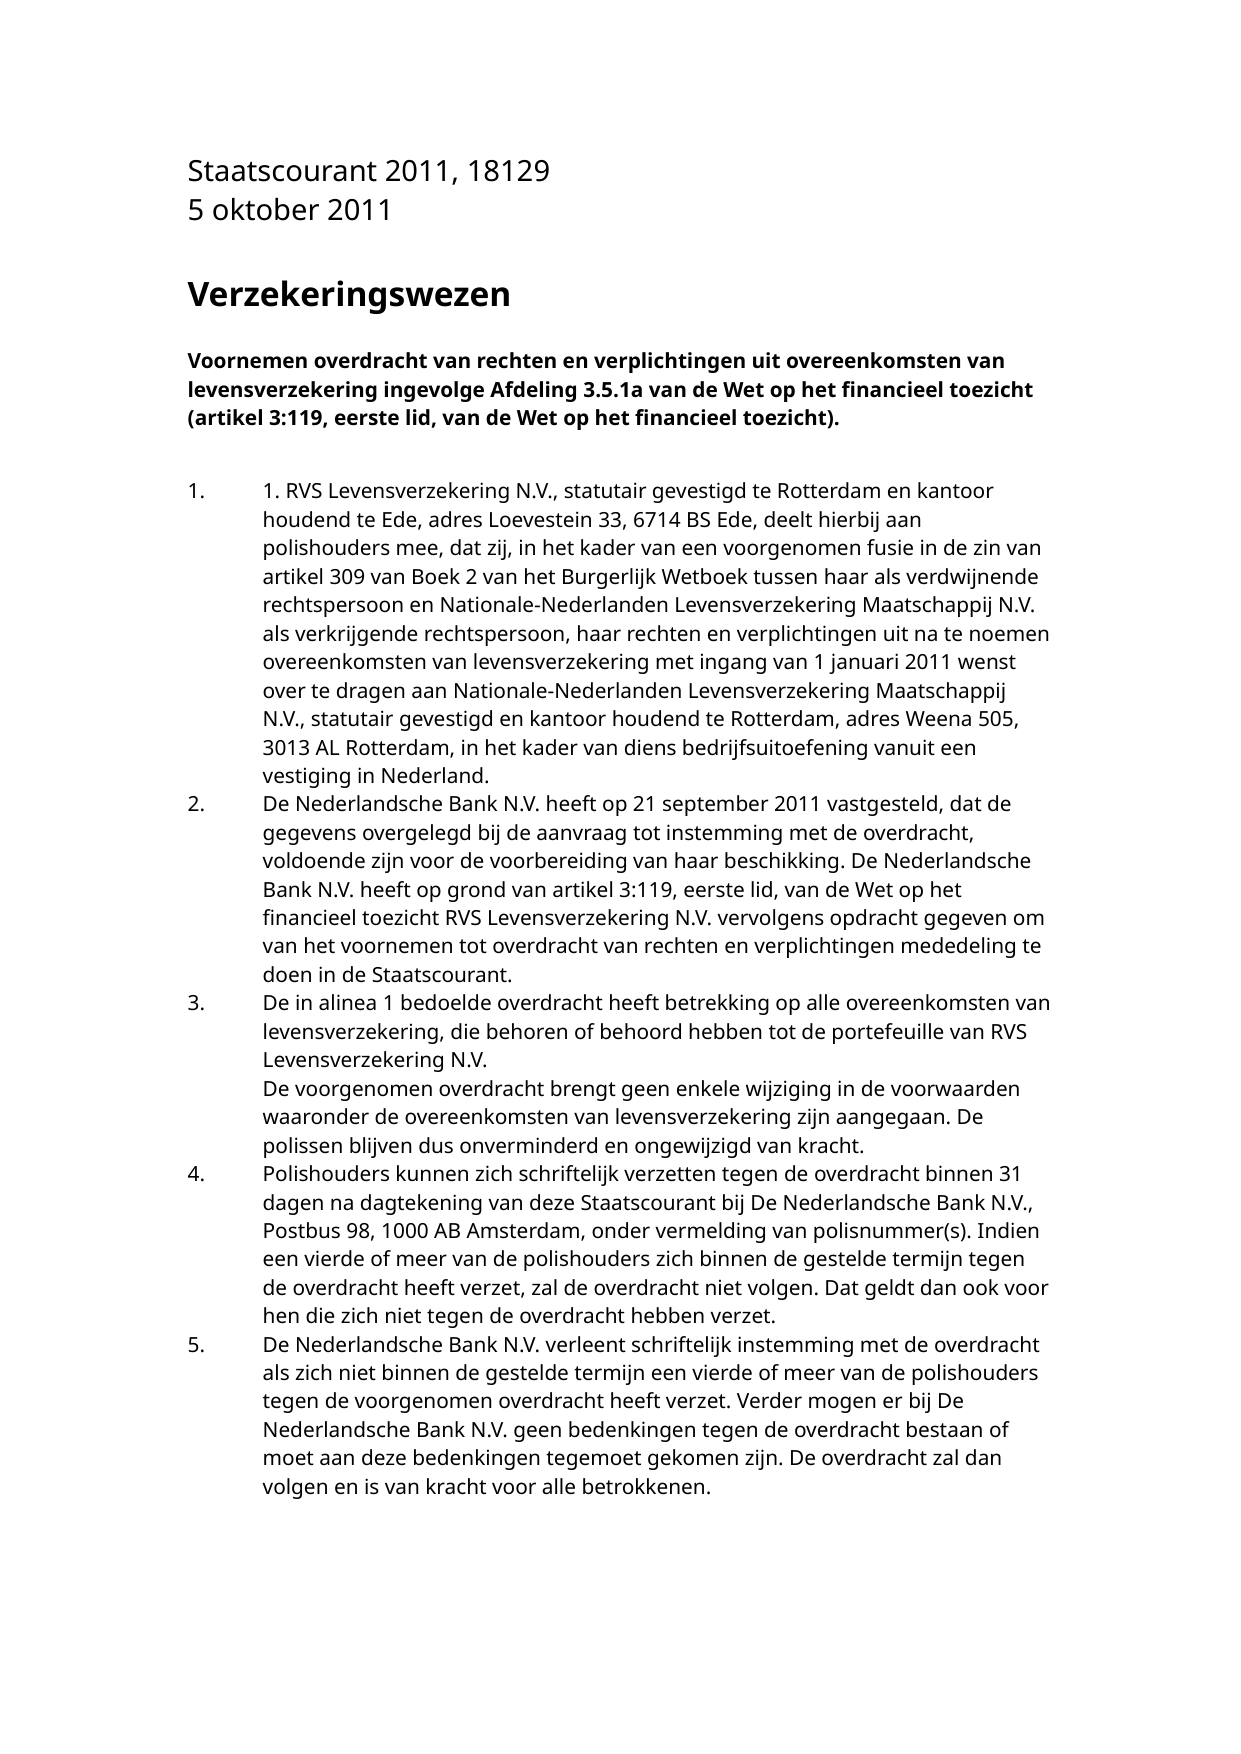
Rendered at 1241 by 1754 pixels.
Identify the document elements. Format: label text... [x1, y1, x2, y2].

list De Nederlandsche Bank N.V. heeft op 21 september 2011 vastgesteld, dat de gegevens overgelegd bij de aanvraag tot instemming met de overdracht, voldoende zijn voor de voorbereiding van haar beschikking. De Nederlandsche Bank N.V. heeft op grond van artikel 3:119, eerste lid, van de Wet op het financieel toezicht RVS Levensverzekering N.V. vervolgens opdracht gegeven om van het voornemen tot overdracht van rechten en verplichtingen mededeling te doen in de Staatscourant. [187, 789, 1053, 988]
text 5 oktober 2011 [187, 190, 1053, 229]
list De in alinea 1 bedoelde overdracht heeft betrekking op alle overeenkomsten van levensverzekering, die behoren of behoord hebben tot de portefeuille van RVS Levensverzekering N.V. [187, 988, 1053, 1074]
text Voornemen overdracht van rechten en verplichtingen uit overeenkomsten van levensverzekering ingevolge Afdeling 3.5.1a van de Wet op het financieel toezicht (artikel 3:119, eerste lid, van de Wet op het financieel toezicht). [187, 346, 1053, 432]
list De voorgenomen overdracht brengt geen enkele wijziging in de voorwaarden waaronder de overeenkomsten van levensverzekering zijn aangegaan. De polissen blijven dus onverminderd en ongewijzigd van kracht. [187, 1074, 1053, 1159]
list Polishouders kunnen zich schriftelijk verzetten tegen de overdracht binnen 31 dagen na dagtekening van deze Staatscourant bij De Nederlandsche Bank N.V., Postbus 98, 1000 AB Amsterdam, onder vermelding van polisnummer(s). Indien een vierde of meer van de polishouders zich binnen de gestelde termijn tegen de overdracht heeft verzet, zal de overdracht niet volgen. Dat geldt dan ook voor hen die zich niet tegen de overdracht hebben verzet. [187, 1159, 1053, 1330]
subtitle Verzekeringswezen [187, 271, 1053, 316]
list 1. RVS Levensverzekering N.V., statutair gevestigd te Rotterdam en kantoor houdend te Ede, adres Loevestein 33, 6714 BS Ede, deelt hierbij aan polishouders mee, dat zij, in het kader van een voorgenomen fusie in de zin van artikel 309 van Boek 2 van het Burgerlijk Wetboek tussen haar als verdwijnende rechtspersoon en Nationale-Nederlanden Levensverzekering Maatschappij N.V. als verkrijgende rechtspersoon, haar rechten en verplichtingen uit na te noemen overeenkomsten van levensverzekering met ingang van 1 januari 2011 wenst over te dragen aan Nationale-Nederlanden Levensverzekering Maatschappij N.V., statutair gevestigd en kantoor houdend te Rotterdam, adres Weena 505, 3013 AL Rotterdam, in het kader van diens bedrijfsuitoefening vanuit een vestiging in Nederland. [187, 477, 1053, 789]
list De Nederlandsche Bank N.V. verleent schriftelijk instemming met de overdracht als zich niet binnen de gestelde termijn een vierde of meer van de polishouders tegen de voorgenomen overdracht heeft verzet. Verder mogen er bij De Nederlandsche Bank N.V. geen bedenkingen tegen de overdracht bestaan of moet aan deze bedenkingen tegemoet gekomen zijn. De overdracht zal dan volgen en is van kracht voor alle betrokkenen. [187, 1330, 1053, 1500]
text Staatscourant 2011, 18129 [187, 150, 1053, 190]
